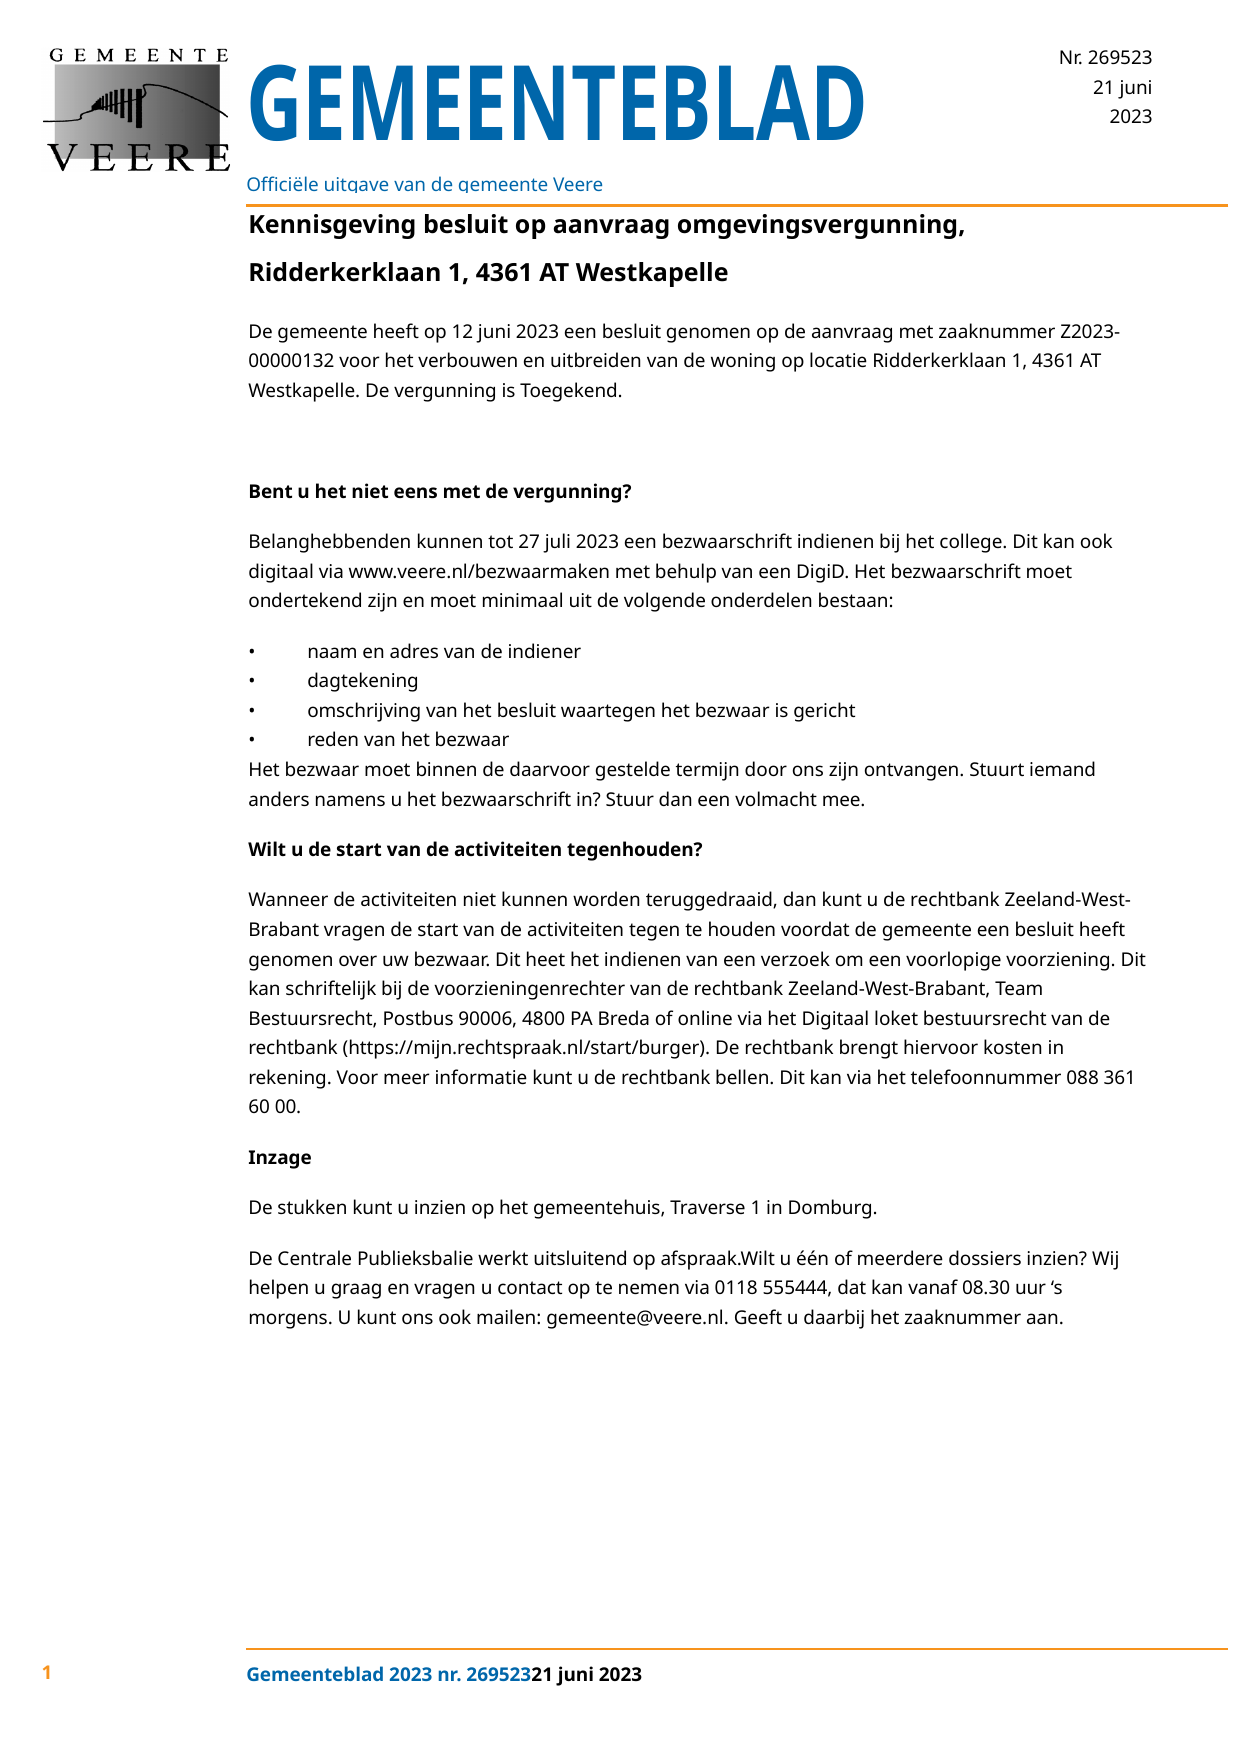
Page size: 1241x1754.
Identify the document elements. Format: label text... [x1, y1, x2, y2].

text Bent u het niet eens met de vergunning? [248, 478, 1152, 504]
picture [41, 47, 231, 172]
text De gemeente heeft op 12 juni 2023 een besluit genomen op de aanvraag met zaaknummer Z2023-00000132 voor het verbouwen en uitbreiden van de woning op locatie Ridderkerklaan 1, 4361 AT Westkapelle. De vergunning is Toegekend. [248, 318, 1152, 403]
text Het bezwaar moet binnen de daarvoor gestelde termijn door ons zijn ontvangen. Stuurt iemand anders namens u het bezwaarschrift in? Stuur dan een volmacht mee. [248, 756, 1152, 812]
text Kennisgeving besluit op aanvraag omgevingsvergunning, Ridderkerklaan 1, 4361 AT Westkapelle [248, 207, 1152, 288]
list naam en adres van de indiener [248, 638, 1152, 664]
text Inzage [248, 1144, 1152, 1170]
list reden van het bezwaar [248, 727, 1152, 752]
text Wilt u de start van de activiteiten tegenhouden? [248, 836, 1152, 862]
text De Centrale Publieksbalie werkt uitsluitend op afspraak.Wilt u één of meerdere dossiers inzien? Wij helpen u graag en vragen u contact op te nemen via 0118 555444, dat kan vanaf 08.30 uur ‘s morgens. U kunt ons ook mailen: gemeente@veere.nl. Geeft u daarbij het zaaknummer aan. [248, 1245, 1152, 1330]
text Wanneer de activiteiten niet kunnen worden teruggedraaid, dan kunt u de rechtbank Zeeland-West-Brabant vragen de start van de activiteiten tegen te houden voordat de gemeente een besluit heeft genomen over uw bezwaar. Dit heet het indienen van een verzoek om een voorlopige voorziening. Dit kan schriftelijk bij de voorzieningenrechter van de rechtbank Zeeland-West-Brabant, Team Bestuursrecht, Postbus 90006, 4800 PA Breda of online via het Digitaal loket bestuursrecht van de rechtbank (https://mijn.rechtspraak.nl/start/burger). De rechtbank brengt hiervoor kosten in rekening. Voor meer informatie kunt u de rechtbank bellen. Dit kan via het telefoonnummer 088 361 60 00. [248, 887, 1152, 1119]
text De stukken kunt u inzien op het gemeentehuis, Traverse 1 in Domburg. [248, 1194, 1152, 1220]
list omschrijving van het besluit waartegen het bezwaar is gericht [248, 697, 1152, 723]
text Belanghebbenden kunnen tot 27 juli 2023 een bezwaarschrift indienen bij het college. Dit kan ook digitaal via www.veere.nl/bezwaarmaken met behulp van een DigiD. Het bezwaarschrift moet ondertekend zijn en moet minimaal uit de volgende onderdelen bestaan: [248, 528, 1152, 613]
list dagtekening [248, 667, 1152, 693]
